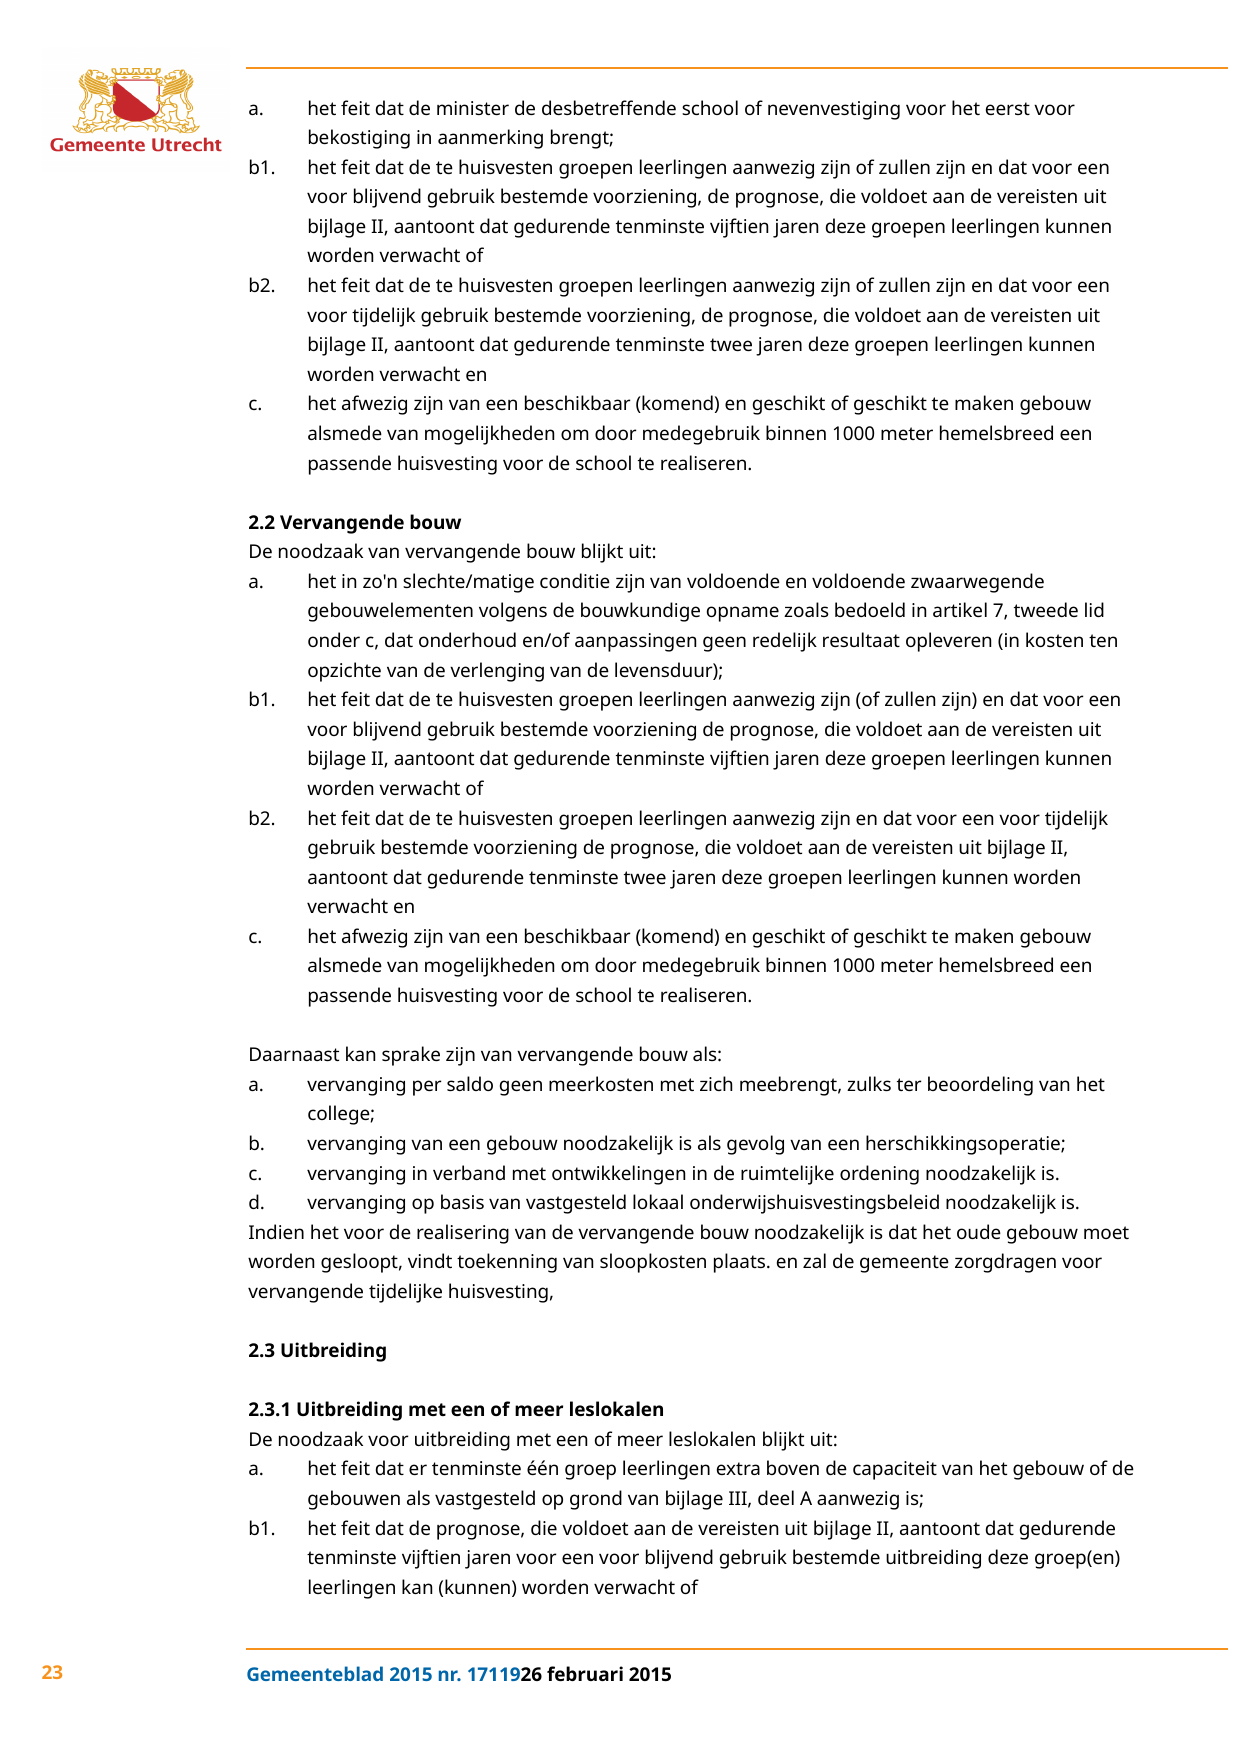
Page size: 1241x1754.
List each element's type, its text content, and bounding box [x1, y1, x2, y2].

picture [41, 47, 231, 172]
list het afwezig zijn van een beschikbaar (komend) en geschikt of geschikt te maken gebouw alsmede van mogelijkheden om door medegebruik binnen 1000 meter hemelsbreed een passende huisvesting voor de school te realiseren. [248, 391, 1152, 476]
list het afwezig zijn van een beschikbaar (komend) en geschikt of geschikt te maken gebouw alsmede van mogelijkheden om door medegebruik binnen 1000 meter hemelsbreed een passende huisvesting voor de school te realiseren. [248, 923, 1152, 1008]
list het feit dat de te huisvesten groepen leerlingen aanwezig zijn of zullen zijn en dat voor een voor blijvend gebruik bestemde voorziening, de prognose, die voldoet aan de vereisten uit bijlage II, aantoont dat gedurende tenminste vijftien jaren deze groepen leerlingen kunnen worden verwacht of [248, 154, 1152, 268]
list vervanging per saldo geen meerkosten met zich meebrengt, zulks ter beoordeling van het college; [248, 1071, 1152, 1126]
list het feit dat de te huisvesten groepen leerlingen aanwezig zijn (of zullen zijn) en dat voor een voor blijvend gebruik bestemde voorziening de prognose, die voldoet aan de vereisten uit bijlage II, aantoont dat gedurende tenminste vijftien jaren deze groepen leerlingen kunnen worden verwacht of [248, 686, 1152, 801]
list het feit dat de prognose, die voldoet aan de vereisten uit bijlage II, aantoont dat gedurende tenminste vijftien jaren voor een voor blijvend gebruik bestemde uitbreiding deze groep(en) leerlingen kan (kunnen) worden verwacht of [248, 1515, 1152, 1600]
list het in zo'n slechte/matige conditie zijn van voldoende en voldoende zwaarwegende gebouwelementen volgens de bouwkundige opname zoals bedoeld in artikel 7, tweede lid onder c, dat onderhoud en/of aanpassingen geen redelijk resultaat opleveren (in kosten ten opzichte van de verlenging van de levensduur); [248, 568, 1152, 683]
text De noodzaak voor uitbreiding met een of meer leslokalen blijkt uit: [248, 1426, 1152, 1452]
list het feit dat de te huisvesten groepen leerlingen aanwezig zijn of zullen zijn en dat voor een voor tijdelijk gebruik bestemde voorziening, de prognose, die voldoet aan de vereisten uit bijlage II, aantoont dat gedurende tenminste twee jaren deze groepen leerlingen kunnen worden verwacht en [248, 272, 1152, 387]
list vervanging van een gebouw noodzakelijk is als gevolg van een herschikkingsoperatie; [248, 1130, 1152, 1156]
text Indien het voor de realisering van de vervangende bouw noodzakelijk is dat het oude gebouw moet worden gesloopt, vindt toekenning van sloopkosten plaats. en zal de gemeente zorgdragen voor vervangende tijdelijke huisvesting, [248, 1219, 1152, 1304]
list het feit dat de minister de desbetreffende school of nevenvestiging voor het eerst voor bekostiging in aanmerking brengt; [248, 95, 1152, 150]
list vervanging op basis van vastgesteld lokaal onderwijshuisvestingsbeleid noodzakelijk is. [248, 1189, 1152, 1215]
text Daarnaast kan sprake zijn van vervangende bouw als: [248, 1041, 1152, 1067]
text De noodzaak van vervangende bouw blijkt uit: [248, 538, 1152, 564]
list het feit dat er tenminste één groep leerlingen extra boven de capaciteit van het gebouw of de gebouwen als vastgesteld op grond van bijlage III, deel A aanwezig is; [248, 1456, 1152, 1511]
text 2.2 Vervangende bouw [248, 509, 1152, 535]
list het feit dat de te huisvesten groepen leerlingen aanwezig zijn en dat voor een voor tijdelijk gebruik bestemde voorziening de prognose, die voldoet aan de vereisten uit bijlage II, aantoont dat gedurende tenminste twee jaren deze groepen leerlingen kunnen worden verwacht en [248, 805, 1152, 919]
text 2.3 Uitbreiding [248, 1337, 1152, 1363]
text 2.3.1 Uitbreiding met een of meer leslokalen [248, 1396, 1152, 1422]
list vervanging in verband met ontwikkelingen in de ruimtelijke ordening noodzakelijk is. [248, 1160, 1152, 1186]
